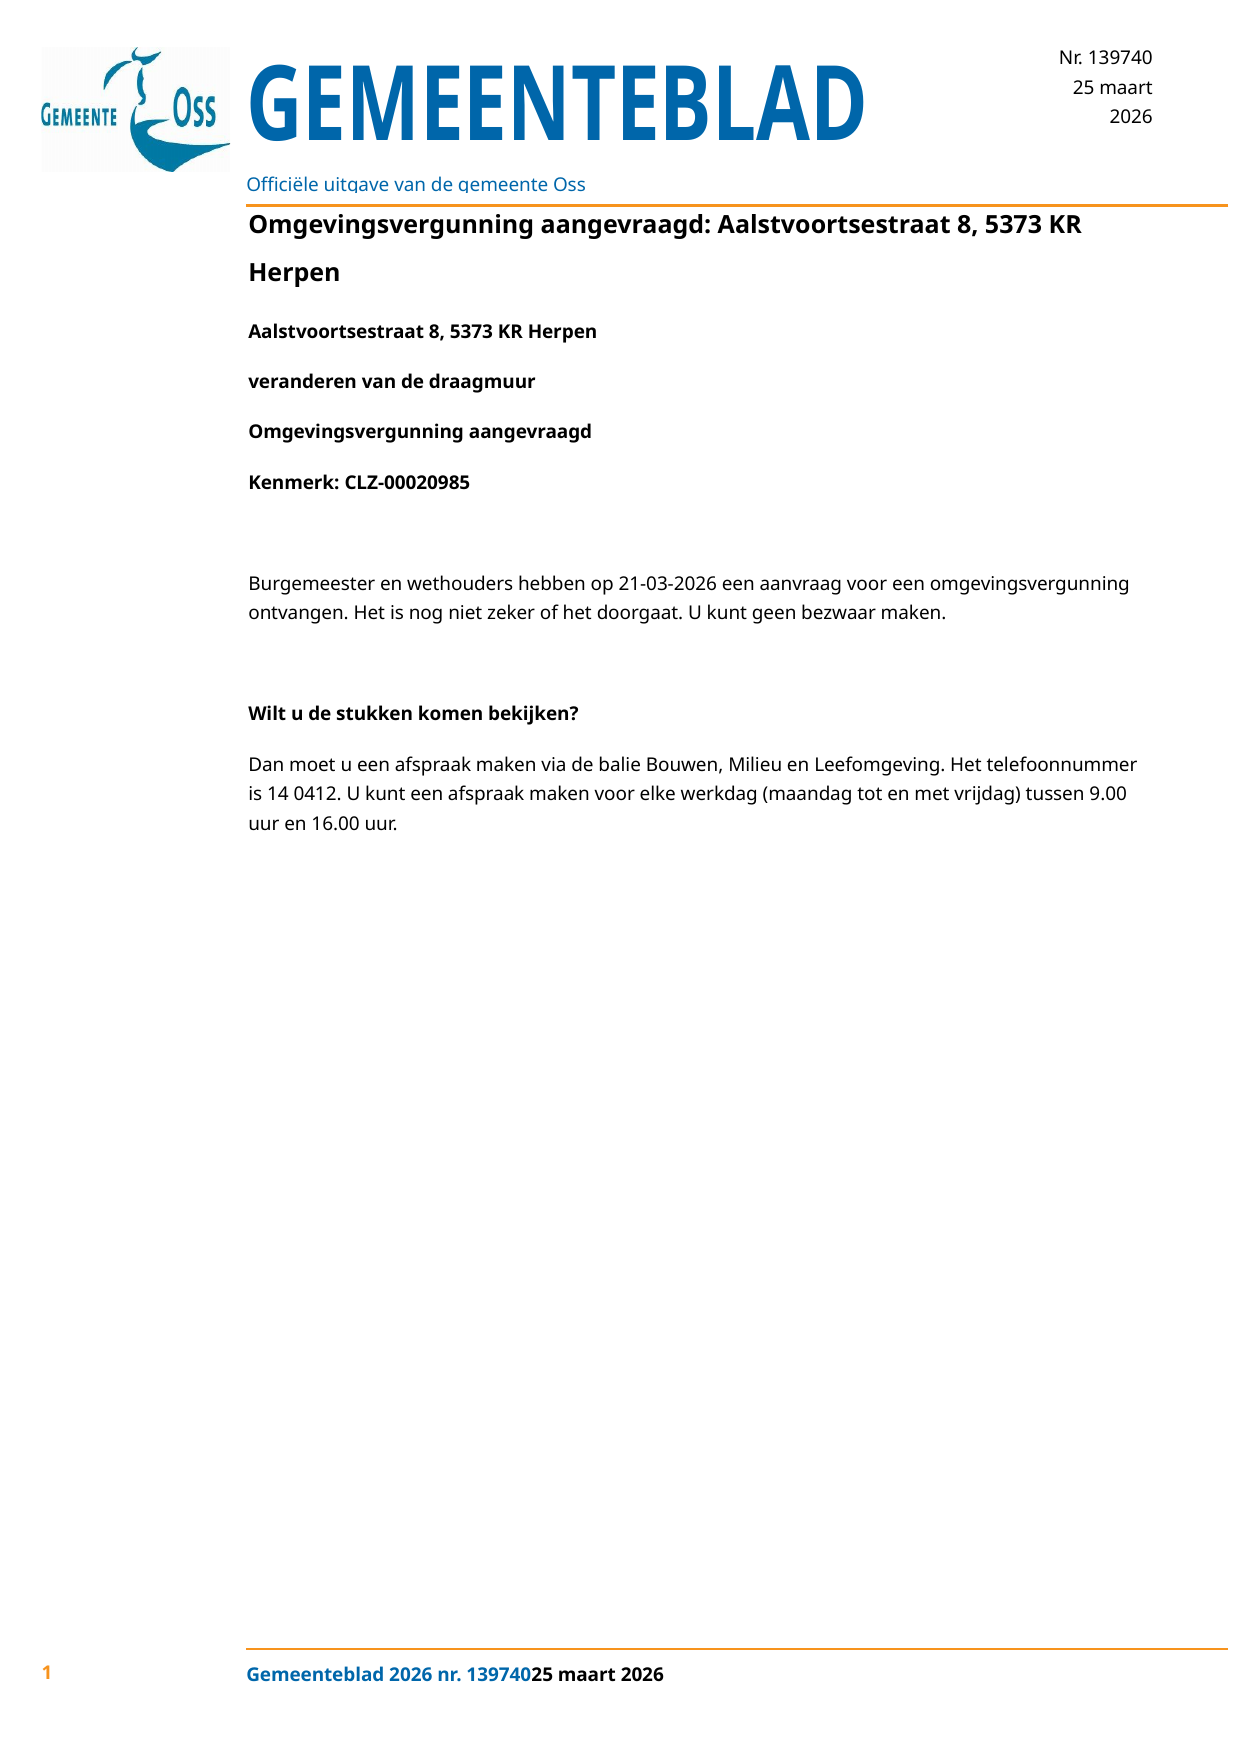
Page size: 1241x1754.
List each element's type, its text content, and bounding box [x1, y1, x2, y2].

text Omgevingsvergunning aangevraagd [248, 419, 1152, 444]
text Kenmerk: CLZ-00020985 [248, 469, 1152, 495]
text Burgemeester en wethouders hebben op 21-03-2026 een aanvraag voor een omgevingsvergunning ontvangen. Het is nog niet zeker of het doorgaat. U kunt geen bezwaar maken. [248, 570, 1152, 625]
text Dan moet u een afspraak maken via de balie Bouwen, Milieu en Leefomgeving. Het telefoonnummer is 14 0412. U kunt een afspraak maken voor elke werkdag (maandag tot en met vrijdag) tussen 9.00 uur en 16.00 uur. [248, 751, 1152, 836]
text Omgevingsvergunning aangevraagd: Aalstvoortsestraat 8, 5373 KR Herpen [248, 207, 1152, 288]
text Wilt u de stukken komen bekijken? [248, 700, 1152, 726]
text Aalstvoortsestraat 8, 5373 KR Herpen [248, 318, 1152, 344]
text veranderen van de draagmuur [248, 368, 1152, 394]
picture [41, 47, 231, 172]
